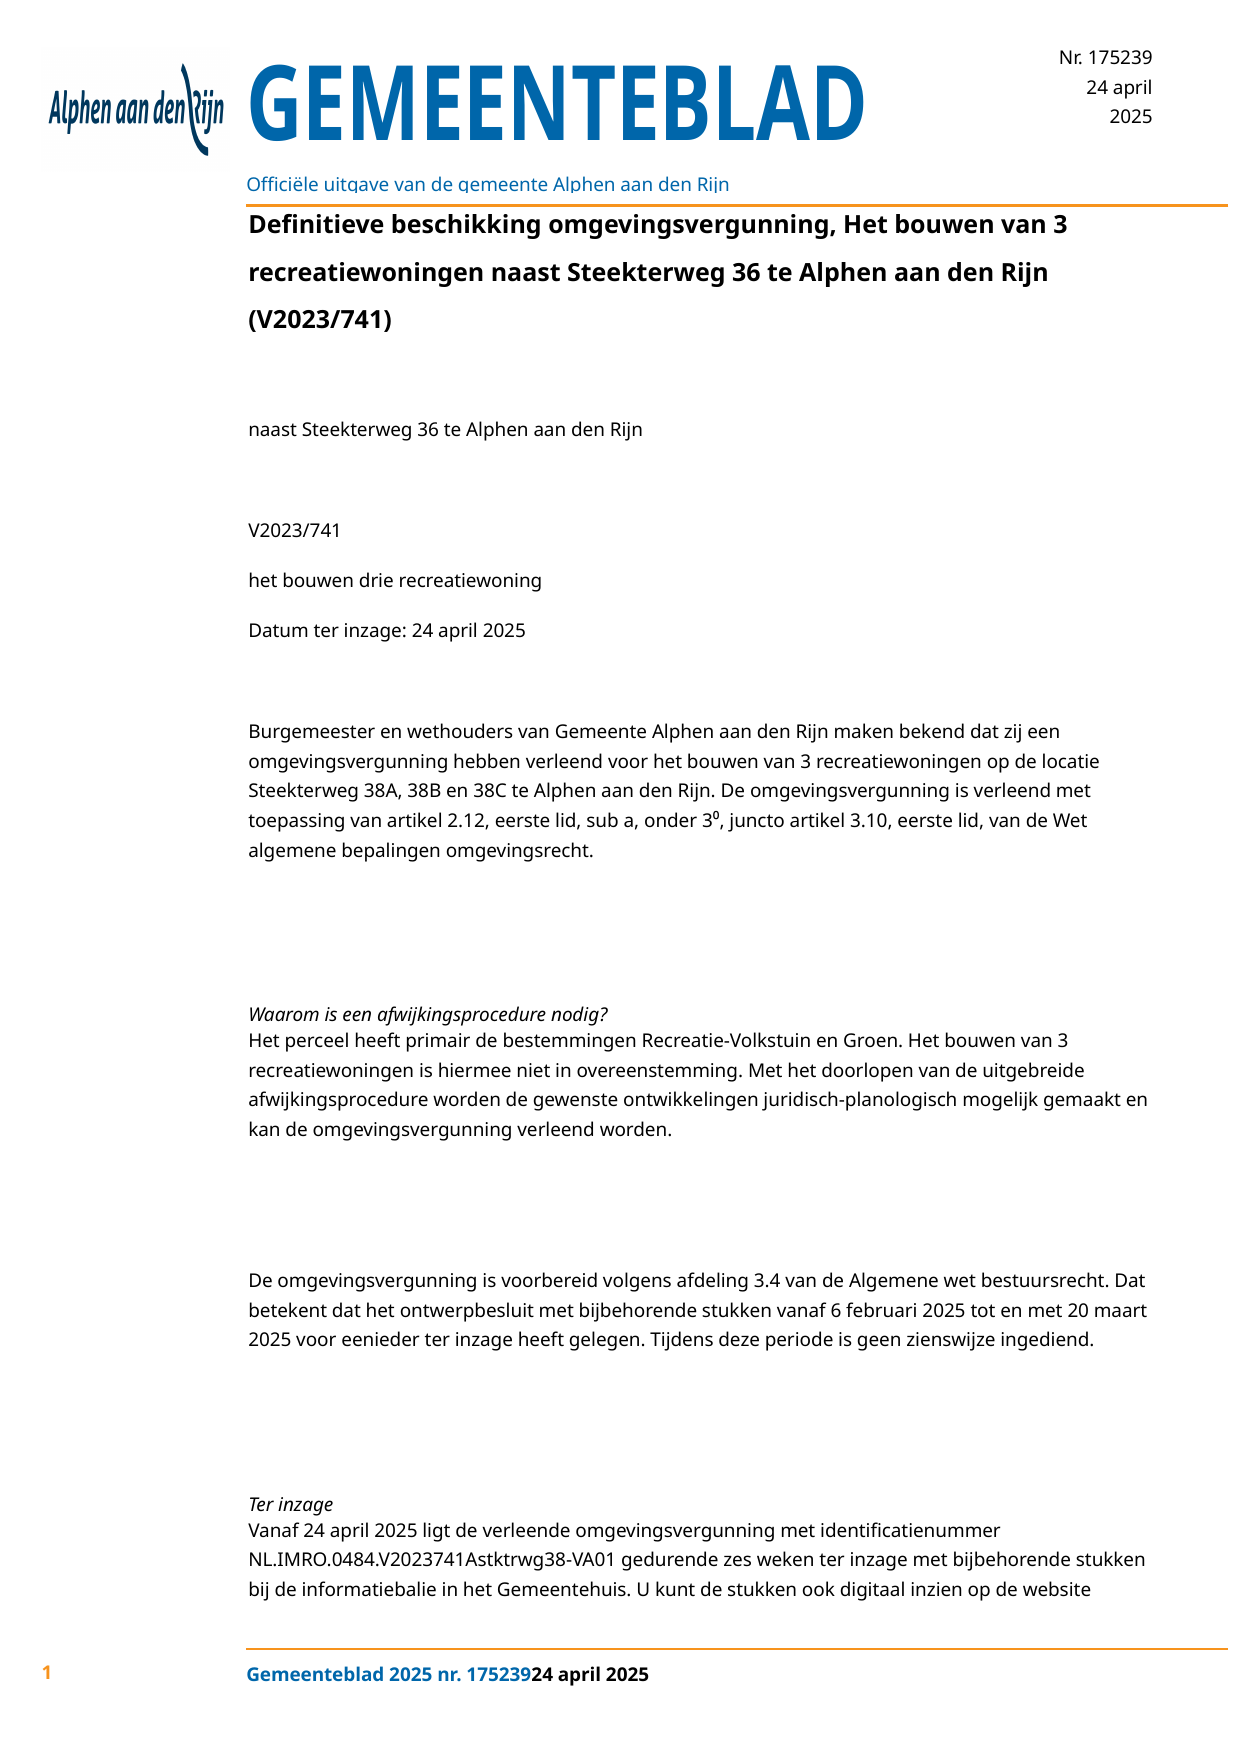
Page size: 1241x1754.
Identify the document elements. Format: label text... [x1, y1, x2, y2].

text Vanaf 24 april 2025 ligt de verleende omgevingsvergunning met identificatienummer NL.IMRO.0484.V2023741Astktrwg38-VA01 gedurende zes weken ter inzage met bijbehorende stukken bij de informatiebalie in het Gemeentehuis. U kunt de stukken ook digitaal inzien op de website [248, 1517, 1152, 1602]
text Het perceel heeft primair de bestemmingen Recreatie-Volkstuin en Groen. Het bouwen van 3 recreatiewoningen is hiermee niet in overeenstemming. Met het doorlopen van de uitgebreide afwijkingsprocedure worden de gewenste ontwikkelingen juridisch-planologisch mogelijk gemaakt en kan de omgevingsvergunning verleend worden. [248, 1027, 1152, 1142]
text Definitieve beschikking omgevingsvergunning, Het bouwen van 3 recreatiewoningen naast Steekterweg 36 te Alphen aan den Rijn (V2023/741) [248, 207, 1152, 336]
text V2023/741 [248, 517, 1152, 542]
text naast Steekterweg 36 te Alphen aan den Rijn [248, 416, 1152, 442]
text Waarom is een afwijkingsprocedure nodig? [248, 1002, 1152, 1027]
text Datum ter inzage: 24 april 2025 [248, 618, 1152, 643]
text De omgevingsvergunning is voorbereid volgens afdeling 3.4 van de Algemene wet bestuursrecht. Dat betekent dat het ontwerpbesluit met bijbehorende stukken vanaf 6 februari 2025 tot en met 20 maart 2025 voor eenieder ter inzage heeft gelegen. Tijdens deze periode is geen zienswijze ingediend. [248, 1267, 1152, 1352]
picture [41, 47, 231, 172]
text het bouwen drie recreatiewoning [248, 567, 1152, 593]
text Burgemeester en wethouders van Gemeente Alphen aan den Rijn maken bekend dat zij een omgevingsvergunning hebben verleend voor het bouwen van 3 recreatiewoningen op de locatie Steekterweg 38A, 38B en 38C te Alphen aan den Rijn. De omgevingsvergunning is verleend met toepassing van artikel 2.12, eerste lid, sub a, onder 3⁰, juncto artikel 3.10, eerste lid, van de Wet algemene bepalingen omgevingsrecht. [248, 718, 1152, 862]
text Ter inzage [248, 1491, 1152, 1517]
